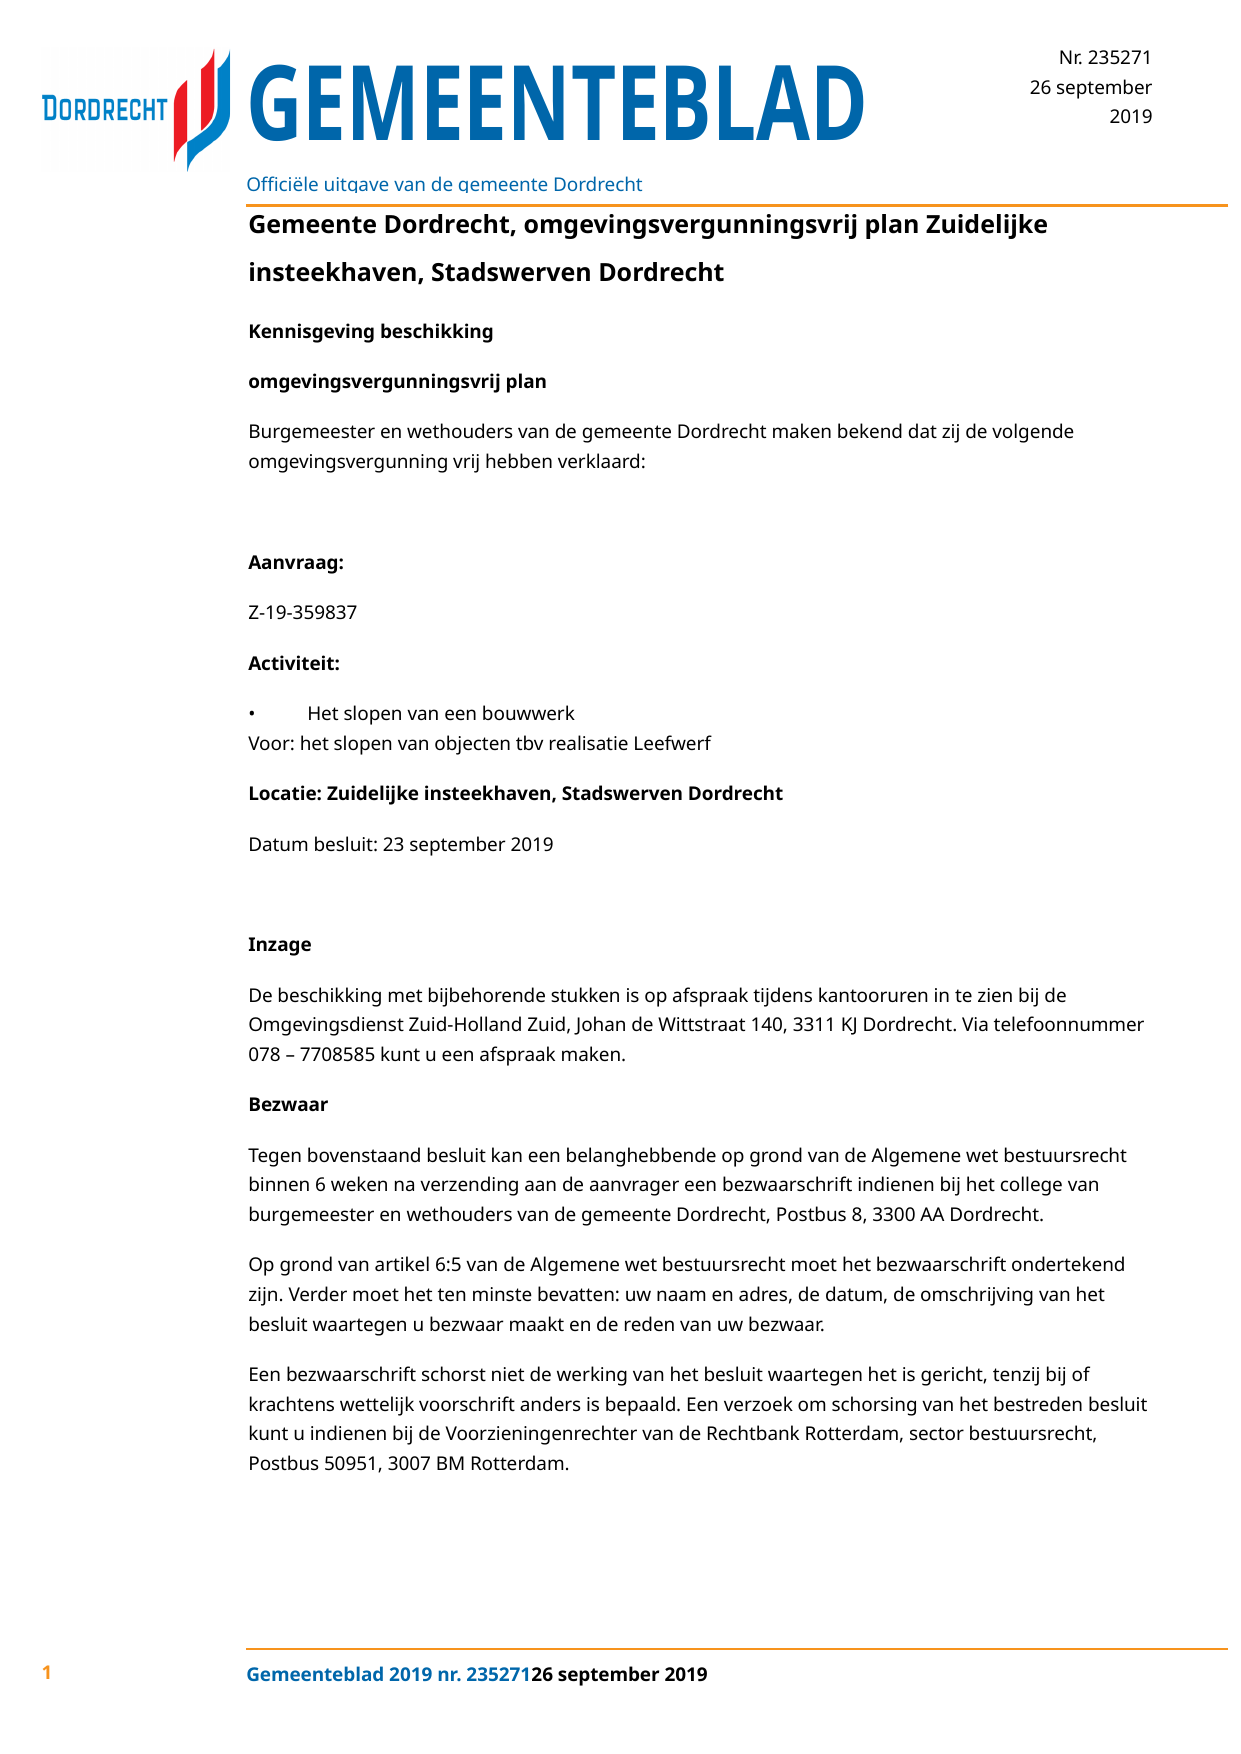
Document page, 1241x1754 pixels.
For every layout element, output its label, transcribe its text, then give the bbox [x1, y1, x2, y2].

text Gemeente Dordrecht, omgevingsvergunningsvrij plan Zuidelijke insteekhaven, Stadswerven Dordrecht [248, 207, 1152, 288]
picture [41, 47, 231, 172]
text Kennisgeving beschikking [248, 318, 1152, 344]
text Een bezwaarschrift schorst niet de werking van het besluit waartegen het is gericht, tenzij bij of krachtens wettelijk voorschrift anders is bepaald. Een verzoek om schorsing van het bestreden besluit kunt u indienen bij de Voorzieningenrechter van de Rechtbank Rotterdam, sector bestuursrecht, Postbus 50951, 3007 BM Rotterdam. [248, 1361, 1152, 1476]
text Inzage [248, 932, 1152, 957]
text Bezwaar [248, 1092, 1152, 1117]
text De beschikking met bijbehorende stukken is op afspraak tijdens kantooruren in te zien bij de Omgevingsdienst Zuid-Holland Zuid, Johan de Wittstraat 140, 3311 KJ Dordrecht. Via telefoonnummer 078 – 7708585 kunt u een afspraak maken. [248, 982, 1152, 1067]
text Activiteit: [248, 650, 1152, 676]
text omgevingsvergunningsvrij plan [248, 368, 1152, 394]
text Burgemeester en wethouders van de gemeente Dordrecht maken bekend dat zij de volgende omgevingsvergunning vrij hebben verklaard: [248, 419, 1152, 474]
list Het slopen van een bouwwerk [248, 700, 1152, 726]
text Z-19-359837 [248, 599, 1152, 625]
text Voor: het slopen van objecten tbv realisatie Leefwerf [248, 730, 1152, 756]
text Locatie: Zuidelijke insteekhaven, Stadswerven Dordrecht [248, 780, 1152, 806]
text Datum besluit: 23 september 2019 [248, 831, 1152, 857]
text Op grond van artikel 6:5 van de Algemene wet bestuursrecht moet het bezwaarschrift ondertekend zijn. Verder moet het ten minste bevatten: uw naam en adres, de datum, de omschrijving van het besluit waartegen u bezwaar maakt en de reden van uw bezwaar. [248, 1252, 1152, 1337]
text Tegen bovenstaand besluit kan een belanghebbende op grond van de Algemene wet bestuursrecht binnen 6 weken na verzending aan de aanvrager een bezwaarschrift indienen bij het college van burgemeester en wethouders van de gemeente Dordrecht, Postbus 8, 3300 AA Dordrecht. [248, 1142, 1152, 1227]
text Aanvraag: [248, 549, 1152, 575]
